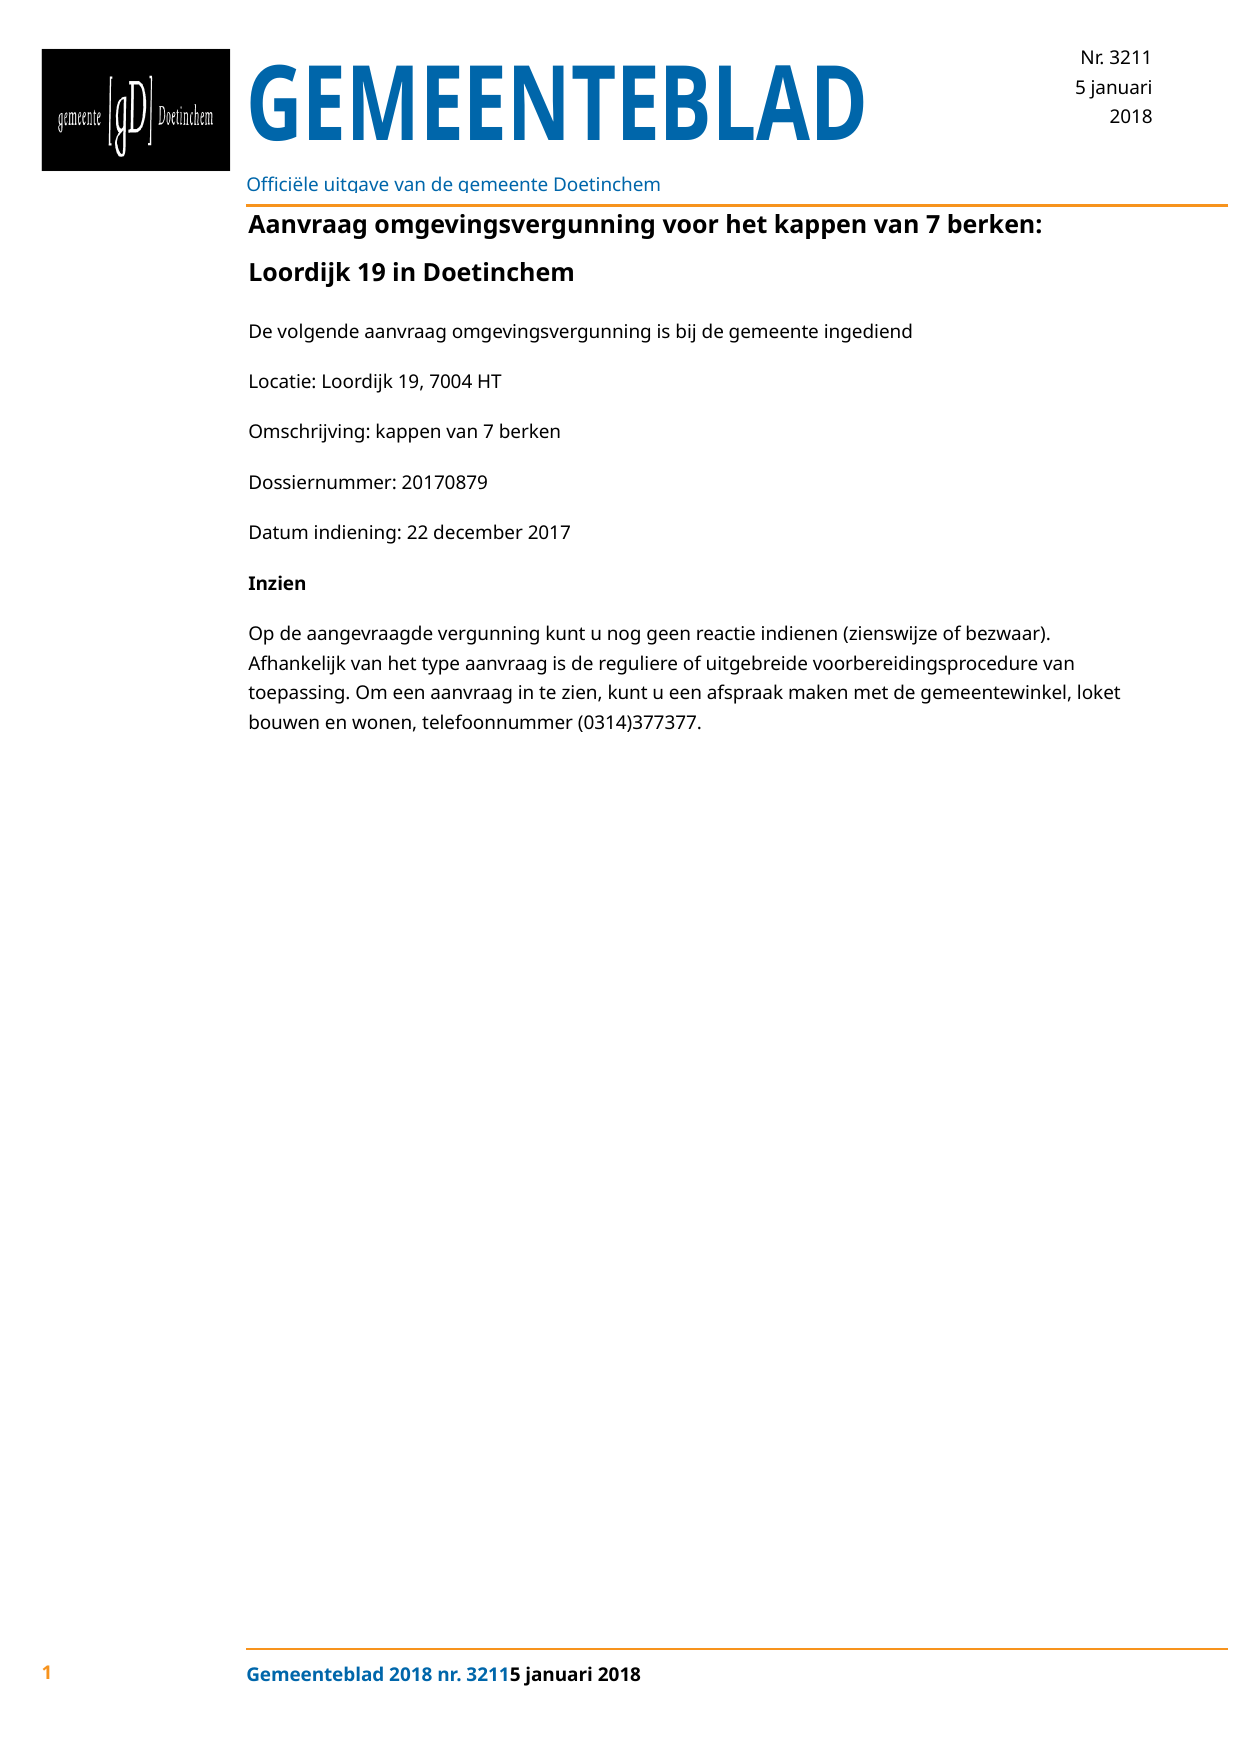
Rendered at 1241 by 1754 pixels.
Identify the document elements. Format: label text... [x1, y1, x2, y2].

text Inzien [248, 570, 1152, 596]
text Op de aangevraagde vergunning kunt u nog geen reactie indienen (zienswijze of bezwaar). Afhankelijk van het type aanvraag is de reguliere of uitgebreide voorbereidingsprocedure van toepassing. Om een aanvraag in te zien, kunt u een afspraak maken met de gemeentewinkel, loket bouwen en wonen, telefoonnummer (0314)377377. [248, 620, 1152, 735]
text Aanvraag omgevingsvergunning voor het kappen van 7 berken: Loordijk 19 in Doetinchem [248, 207, 1152, 288]
text Locatie: Loordijk 19, 7004 HT [248, 368, 1152, 394]
text Datum indiening: 22 december 2017 [248, 519, 1152, 545]
picture [41, 47, 231, 172]
text Omschrijving: kappen van 7 berken [248, 419, 1152, 444]
text De volgende aanvraag omgevingsvergunning is bij de gemeente ingediend [248, 318, 1152, 344]
text Dossiernummer: 20170879 [248, 469, 1152, 495]
